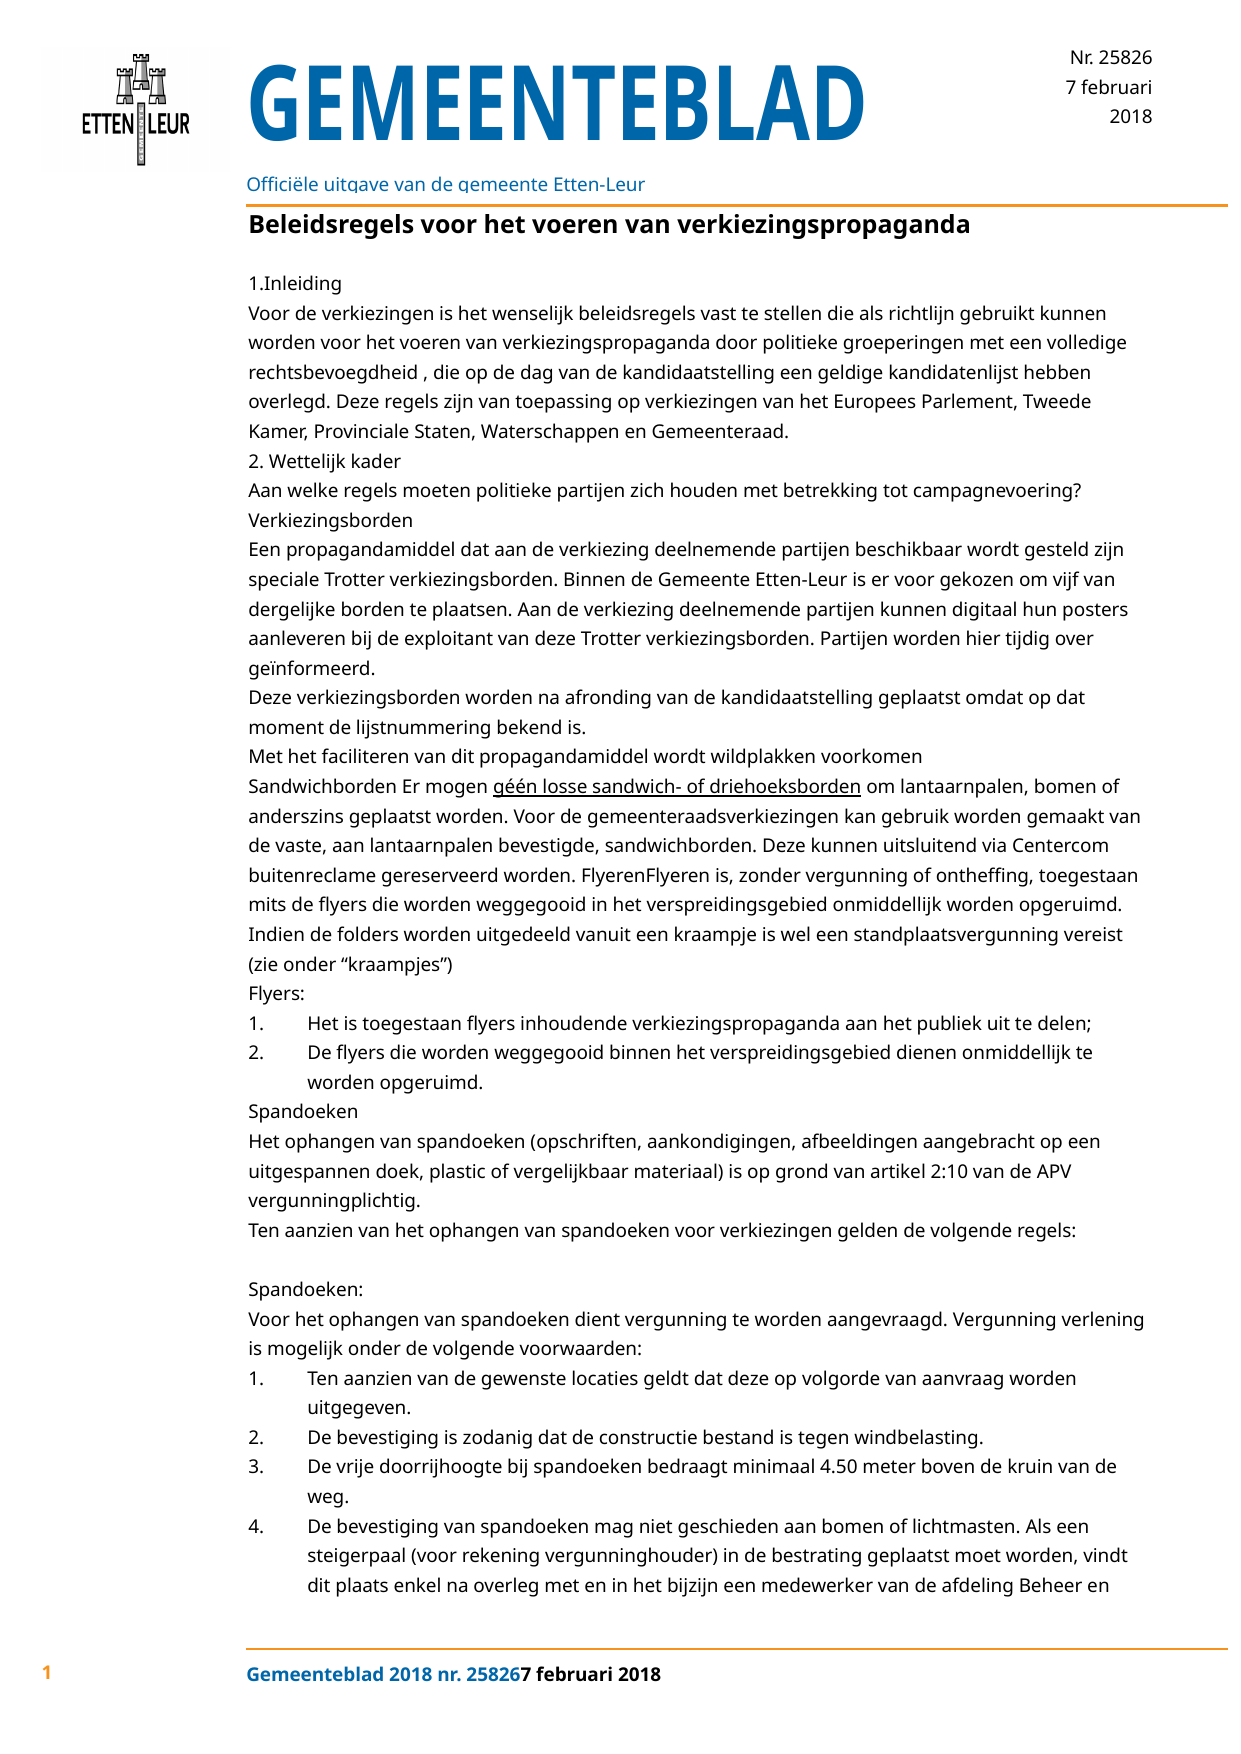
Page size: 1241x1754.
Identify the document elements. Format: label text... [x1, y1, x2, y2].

text Spandoeken: [248, 1276, 1152, 1302]
text Voor de verkiezingen is het wenselijk beleidsregels vast te stellen die als richtlijn gebruikt kunnen worden voor het voeren van verkiezingspropaganda door politieke groeperingen met een volledige rechtsbevoegdheid , die op de dag van de kandidaatstelling een geldige kandidatenlijst hebben overlegd. Deze regels zijn van toepassing op verkiezingen van het Europees Parlement, Tweede Kamer, Provinciale Staten, Waterschappen en Gemeenteraad. [248, 300, 1152, 444]
list Het is toegestaan flyers inhoudende verkiezingspropaganda aan het publiek uit te delen; [248, 1010, 1152, 1036]
text Het ophangen van spandoeken (opschriften, aankondigingen, afbeeldingen aangebracht op een uitgespannen doek, plastic of vergelijkbaar materiaal) is op grond van artikel 2:10 van de APV vergunningplichtig. [248, 1128, 1152, 1213]
list De vrije doorrijhoogte bij spandoeken bedraagt minimaal 4.50 meter boven de kruin van de weg. [248, 1454, 1152, 1509]
list Ten aanzien van de gewenste locaties geldt dat deze op volgorde van aanvraag worden uitgegeven. [248, 1365, 1152, 1420]
text Beleidsregels voor het voeren van verkiezingspropaganda [248, 207, 1152, 241]
text Een propagandamiddel dat aan de verkiezing deelnemende partijen beschikbaar wordt gesteld zijn speciale Trotter verkiezingsborden. Binnen de Gemeente Etten-Leur is er voor gekozen om vijf van dergelijke borden te plaatsen. Aan de verkiezing deelnemende partijen kunnen digitaal hun posters aanleveren bij de exploitant van deze Trotter verkiezingsborden. Partijen worden hier tijdig over geïnformeerd. [248, 537, 1152, 681]
picture [41, 47, 231, 172]
text Spandoeken [248, 1099, 1152, 1124]
text Ten aanzien van het ophangen van spandoeken voor verkiezingen gelden de volgende regels: [248, 1217, 1152, 1243]
text Verkiezingsborden [248, 507, 1152, 533]
text Flyers: [248, 980, 1152, 1006]
text Sandwichborden Er mogen géén losse sandwich- of driehoeksborden om lantaarnpalen, bomen of anderszins geplaatst worden. Voor de gemeenteraadsverkiezingen kan gebruik worden gemaakt van de vaste, aan lantaarnpalen bevestigde, sandwichborden. Deze kunnen uitsluitend via Centercom buitenreclame gereserveerd worden. FlyerenFlyeren is, zonder vergunning of ontheffing, toegestaan mits de flyers die worden weggegooid in het verspreidingsgebied onmiddellijk worden opgeruimd. Indien de folders worden uitgedeeld vanuit een kraampje is wel een standplaatsvergunning vereist (zie onder “kraampjes”) [248, 773, 1152, 976]
text Voor het ophangen van spandoeken dient vergunning te worden aangevraagd. Vergunning verlening is mogelijk onder de volgende voorwaarden: [248, 1306, 1152, 1361]
list De bevestiging is zodanig dat de constructie bestand is tegen windbelasting. [248, 1424, 1152, 1450]
list De flyers die worden weggegooid binnen het verspreidingsgebied dienen onmiddellijk te worden opgeruimd. [248, 1039, 1152, 1095]
text Met het faciliteren van dit propagandamiddel wordt wildplakken voorkomen [248, 744, 1152, 769]
list De bevestiging van spandoeken mag niet geschieden aan bomen of lichtmasten. Als een steigerpaal (voor rekening vergunninghouder) in de bestrating geplaatst moet worden, vindt dit plaats enkel na overleg met en in het bijzijn een medewerker van de afdeling Beheer en [248, 1513, 1152, 1598]
text Deze verkiezingsborden worden na afronding van de kandidaatstelling geplaatst omdat op dat moment de lijstnummering bekend is. [248, 684, 1152, 740]
text 2. Wettelijk kader [248, 448, 1152, 473]
text 1.Inleiding [248, 270, 1152, 296]
text Aan welke regels moeten politieke partijen zich houden met betrekking tot campagnevoering? [248, 477, 1152, 503]
